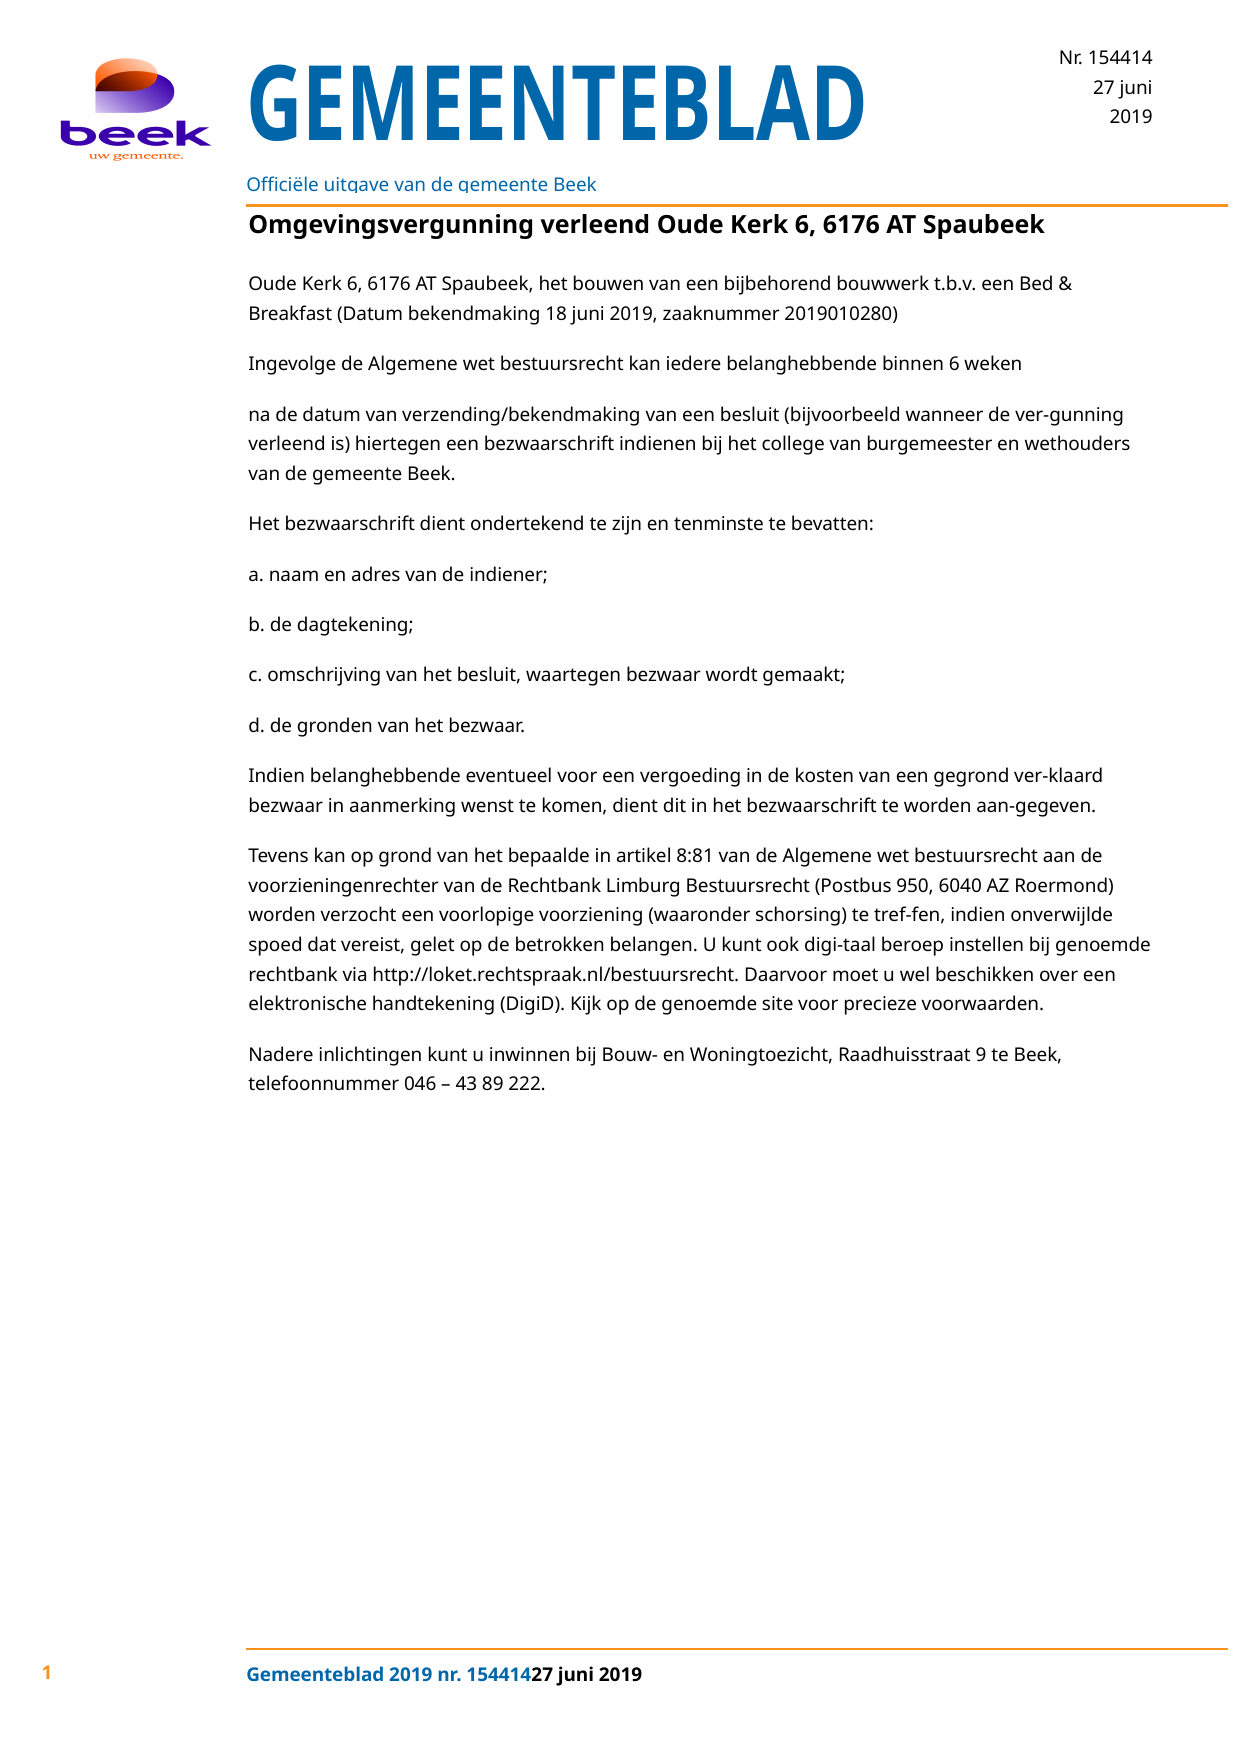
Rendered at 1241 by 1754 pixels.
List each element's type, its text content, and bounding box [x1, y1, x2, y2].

text Tevens kan op grond van het bepaalde in artikel 8:81 van de Algemene wet bestuursrecht aan de voorzieningenrechter van de Rechtbank Limburg Bestuursrecht (Postbus 950, 6040 AZ Roermond) worden verzocht een voorlopige voorziening (waaronder schorsing) te tref-fen, indien onverwijlde spoed dat vereist, gelet op de betrokken belangen. U kunt ook digi-taal beroep instellen bij genoemde rechtbank via http://loket.rechtspraak.nl/bestuursrecht. Daarvoor moet u wel beschikken over een elektronische handtekening (DigiD). Kijk op de genoemde site voor precieze voorwaarden. [248, 842, 1152, 1016]
picture [41, 47, 231, 172]
text Indien belanghebbende eventueel voor een vergoeding in de kosten van een gegrond ver-klaard bezwaar in aanmerking wenst te komen, dient dit in het bezwaarschrift te worden aan-gegeven. [248, 762, 1152, 818]
text a. naam en adres van de indiener; [248, 561, 1152, 586]
text Nadere inlichtingen kunt u inwinnen bij Bouw- en Woningtoezicht, Raadhuisstraat 9 te Beek, telefoonnummer 046 – 43 89 222. [248, 1041, 1152, 1096]
text na de datum van verzending/bekendmaking van een besluit (bijvoorbeeld wanneer de ver-gunning verleend is) hiertegen een bezwaarschrift indienen bij het college van burgemeester en wethouders van de gemeente Beek. [248, 401, 1152, 486]
text Ingevolge de Algemene wet bestuursrecht kan iedere belanghebbende binnen 6 weken [248, 350, 1152, 376]
text c. omschrijving van het besluit, waartegen bezwaar wordt gemaakt; [248, 662, 1152, 687]
text Het bezwaarschrift dient ondertekend te zijn en tenminste te bevatten: [248, 510, 1152, 536]
text Omgevingsvergunning verleend Oude Kerk 6, 6176 AT Spaubeek [248, 207, 1152, 241]
text b. de dagtekening; [248, 611, 1152, 637]
text Oude Kerk 6, 6176 AT Spaubeek, het bouwen van een bijbehorend bouwwerk t.b.v. een Bed & Breakfast (Datum bekendmaking 18 juni 2019, zaaknummer 2019010280) [248, 270, 1152, 326]
text d. de gronden van het bezwaar. [248, 712, 1152, 738]
